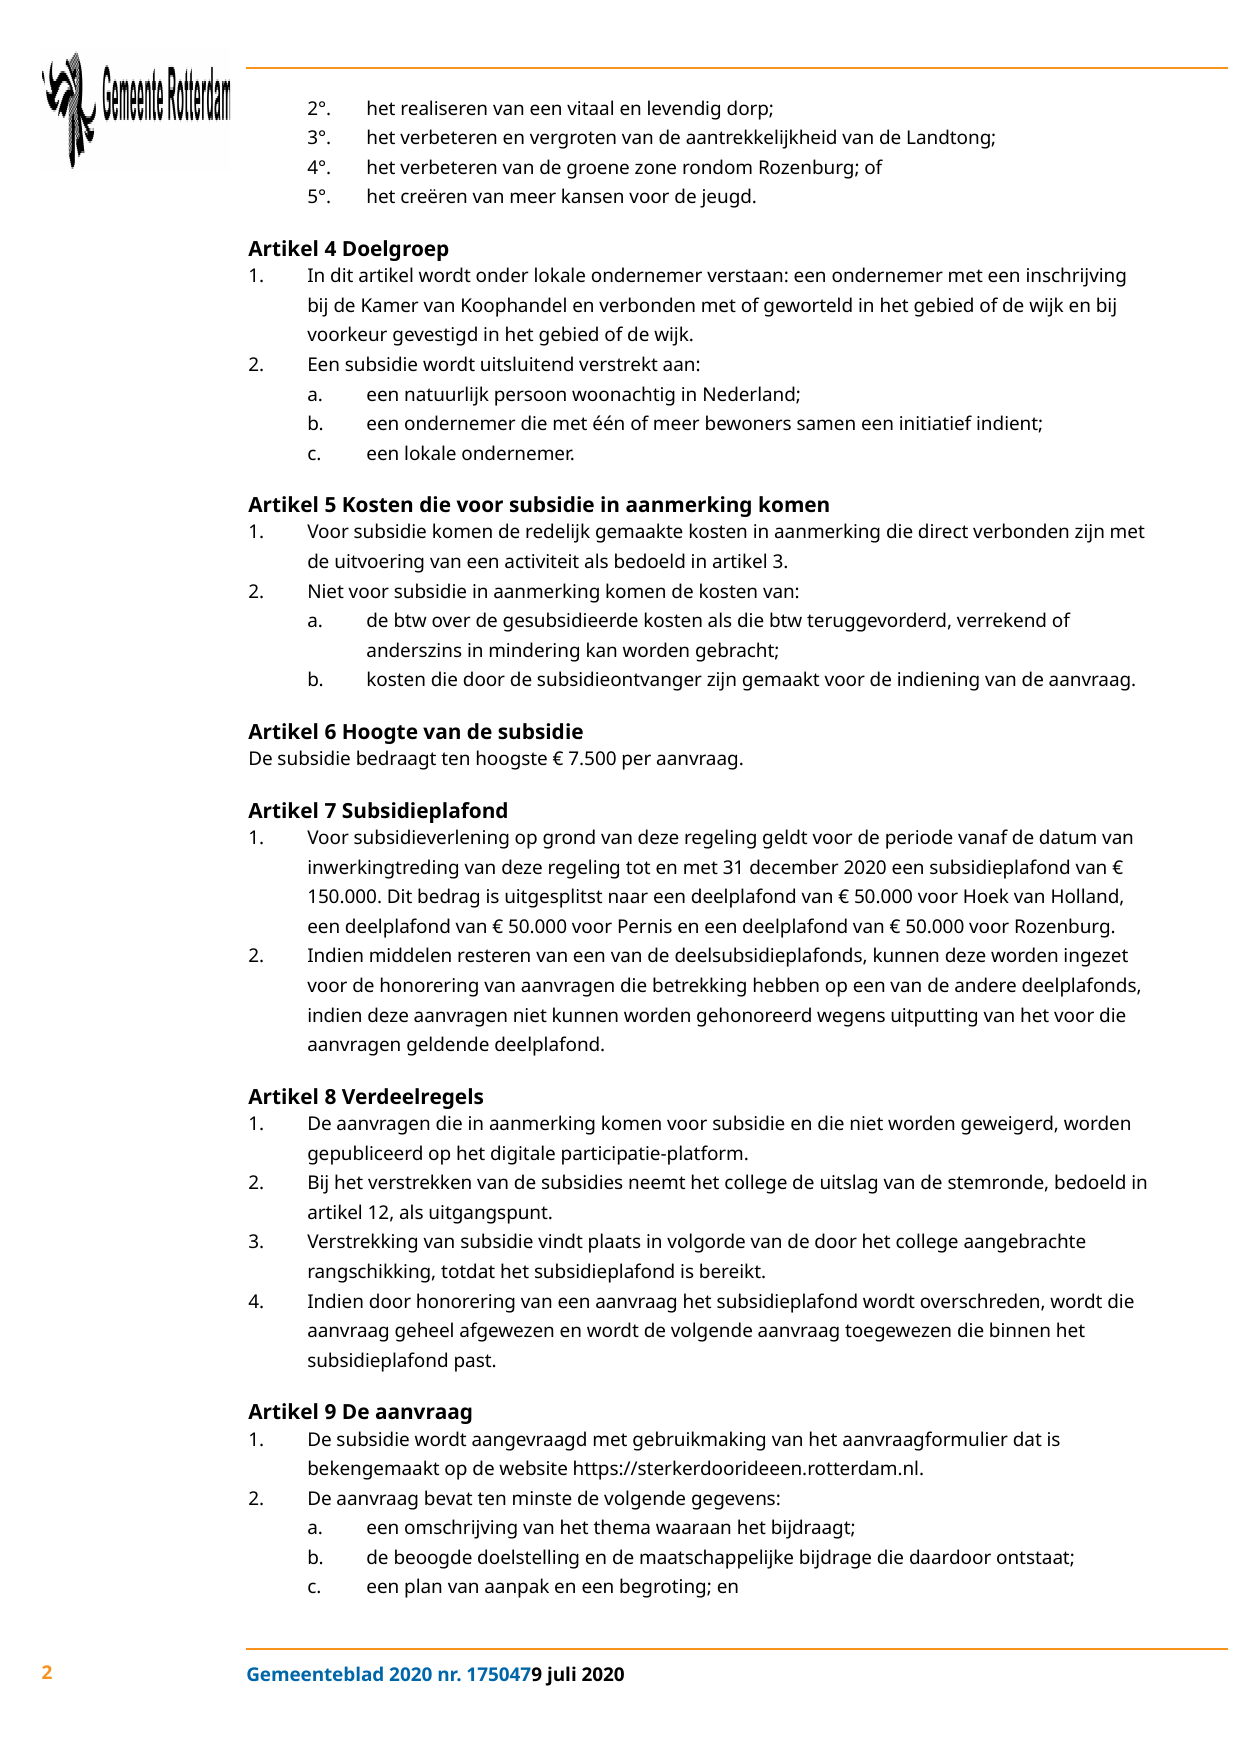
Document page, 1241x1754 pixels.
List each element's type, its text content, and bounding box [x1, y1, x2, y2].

list een omschrijving van het thema waaraan het bijdraagt; [307, 1514, 1152, 1540]
list Voor subsidieverlening op grond van deze regeling geldt voor de periode vanaf de datum van inwerkingtreding van deze regeling tot en met 31 december 2020 een subsidieplafond van € 150.000. Dit bedrag is uitgesplitst naar een deelplafond van € 50.000 voor Hoek van Holland, een deelplafond van € 50.000 voor Pernis en een deelplafond van € 50.000 voor Rozenburg. [248, 824, 1152, 939]
text De subsidie bedraagt ten hoogste € 7.500 per aanvraag. [248, 746, 1152, 771]
list Een subsidie wordt uitsluitend verstrekt aan: [248, 351, 1152, 377]
list De aanvragen die in aanmerking komen voor subsidie en die niet worden geweigerd, worden gepubliceerd op het digitale participatie-platform. [248, 1110, 1152, 1166]
list De aanvraag bevat ten minste de volgende gegevens: [248, 1485, 1152, 1511]
list de beoogde doelstelling en de maatschappelijke bijdrage die daardoor ontstaat; [307, 1544, 1152, 1570]
text Artikel 5 Kosten die voor subsidie in aanmerking komen [248, 490, 1152, 519]
list het verbeteren van de groene zone rondom Rozenburg; of [307, 154, 1152, 180]
list een ondernemer die met één of meer bewoners samen een initiatief indient; [307, 410, 1152, 436]
list een plan van aanpak en een begroting; en [307, 1574, 1152, 1599]
text Artikel 9 De aanvraag [248, 1397, 1152, 1426]
list Indien door honorering van een aanvraag het subsidieplafond wordt overschreden, wordt die aanvraag geheel afgewezen en wordt de volgende aanvraag toegewezen die binnen het subsidieplafond past. [248, 1288, 1152, 1373]
text Artikel 6 Hoogte van de subsidie [248, 717, 1152, 746]
list In dit artikel wordt onder lokale ondernemer verstaan: een ondernemer met een inschrijving bij de Kamer van Koophandel en verbonden met of geworteld in het gebied of de wijk en bij voorkeur gevestigd in het gebied of de wijk. [248, 262, 1152, 347]
text Artikel 4 Doelgroep [248, 234, 1152, 262]
list De subsidie wordt aangevraagd met gebruikmaking van het aanvraagformulier dat is bekengemaakt op de website https://sterkerdoorideeen.rotterdam.nl. [248, 1426, 1152, 1481]
list Voor subsidie komen de redelijk gemaakte kosten in aanmerking die direct verbonden zijn met de uitvoering van een activiteit als bedoeld in artikel 3. [248, 519, 1152, 574]
list Verstrekking van subsidie vindt plaats in volgorde van de door het college aangebrachte rangschikking, totdat het subsidieplafond is bereikt. [248, 1229, 1152, 1284]
text Artikel 7 Subsidieplafond [248, 796, 1152, 824]
picture [41, 47, 231, 172]
list Indien middelen resteren van een van de deelsubsidieplafonds, kunnen deze worden ingezet voor de honorering van aanvragen die betrekking hebben op een van de andere deelplafonds, indien deze aanvragen niet kunnen worden gehonoreerd wegens uitputting van het voor die aanvragen geldende deelplafond. [248, 943, 1152, 1057]
list het verbeteren en vergroten van de aantrekkelijkheid van de Landtong; [307, 124, 1152, 150]
list de btw over de gesubsidieerde kosten als die btw teruggevorderd, verrekend of anderszins in mindering kan worden gebracht; [307, 607, 1152, 663]
list Niet voor subsidie in aanmerking komen de kosten van: [248, 578, 1152, 604]
list kosten die door de subsidieontvanger zijn gemaakt voor de indiening van de aanvraag. [307, 667, 1152, 692]
list een lokale ondernemer. [307, 440, 1152, 466]
list het creëren van meer kansen voor de jeugd. [307, 183, 1152, 209]
list een natuurlijk persoon woonachtig in Nederland; [307, 381, 1152, 406]
list Bij het verstrekken van de subsidies neemt het college de uitslag van de stemronde, bedoeld in artikel 12, als uitgangspunt. [248, 1169, 1152, 1225]
text Artikel 8 Verdeelregels [248, 1082, 1152, 1110]
list het realiseren van een vitaal en levendig dorp; [307, 95, 1152, 121]
